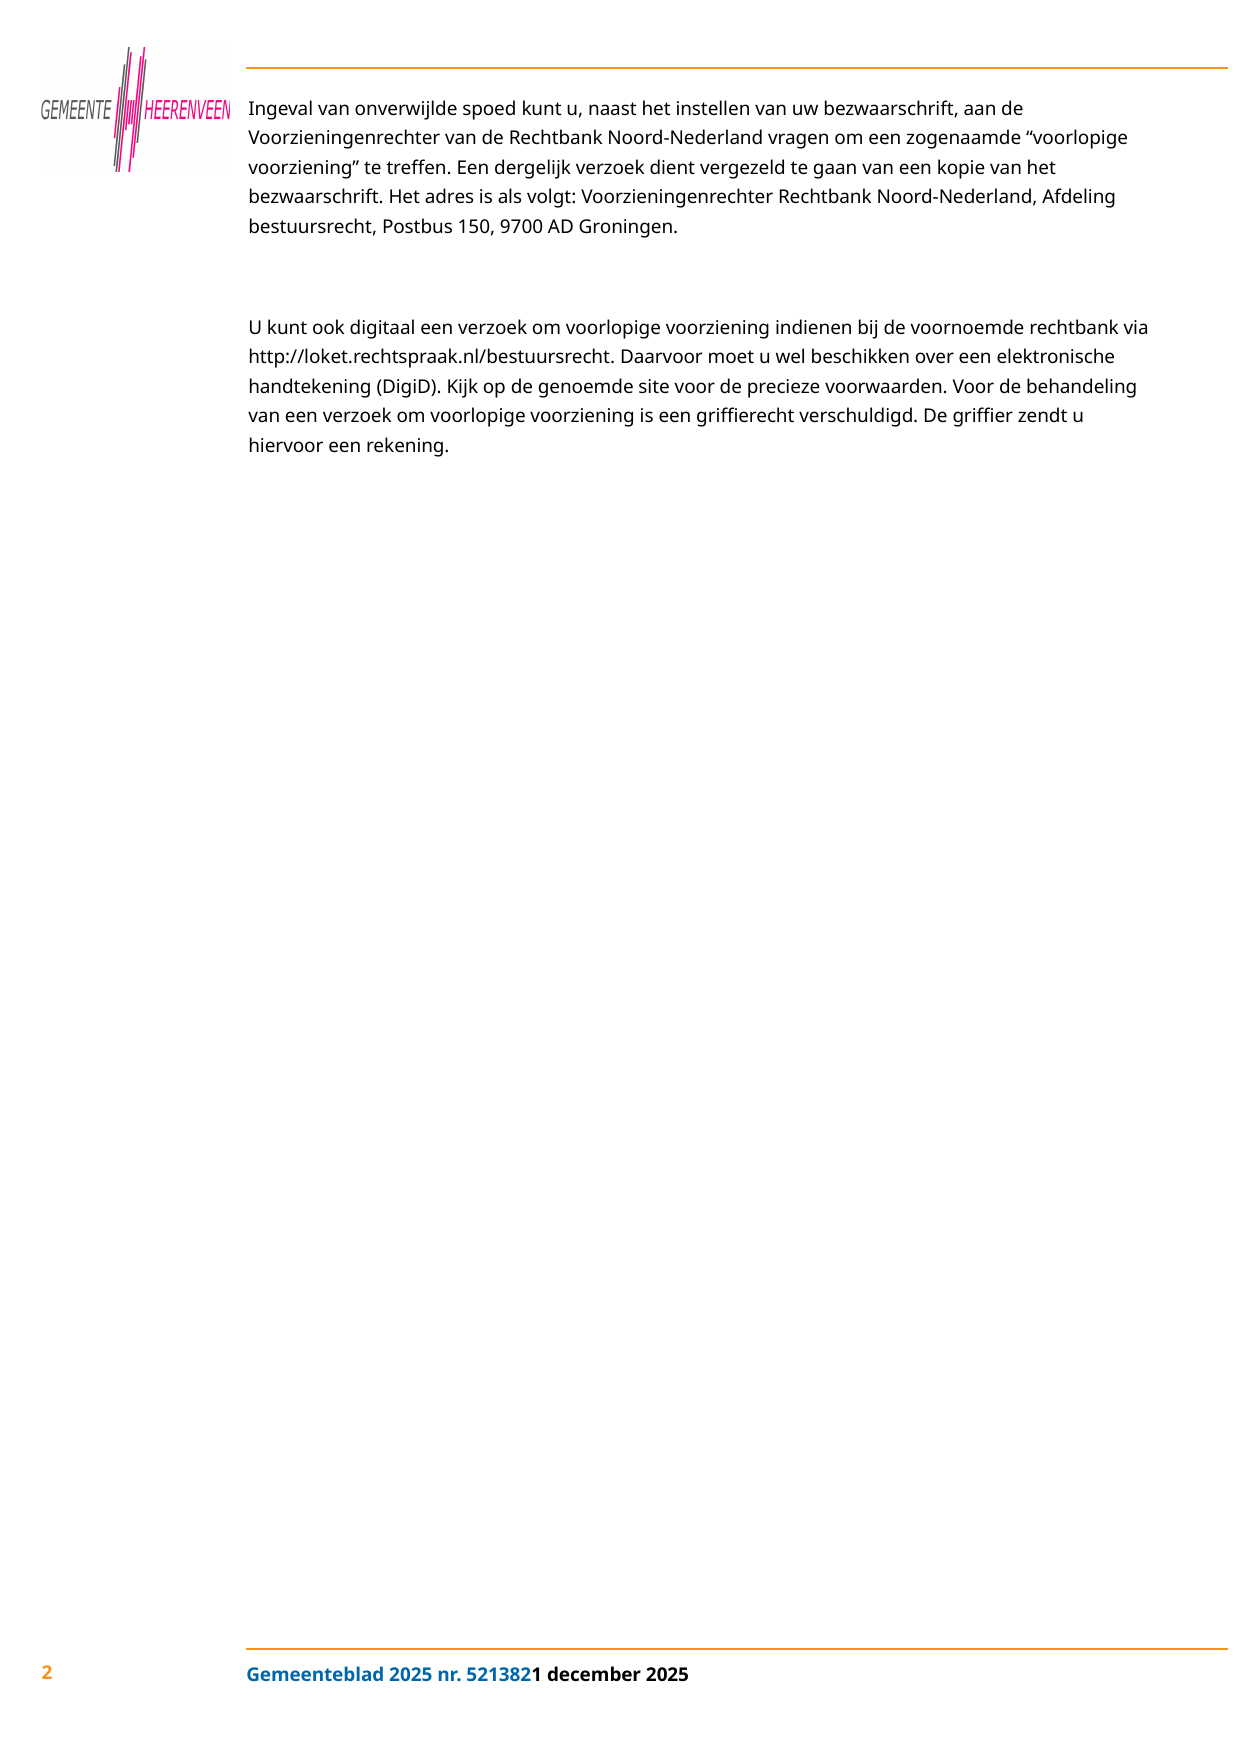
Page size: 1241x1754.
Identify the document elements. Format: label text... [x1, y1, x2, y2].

text U kunt ook digitaal een verzoek om voorlopige voorziening indienen bij de voornoemde rechtbank via http://loket.rechtspraak.nl/bestuursrecht. Daarvoor moet u wel beschikken over een elektronische handtekening (DigiD). Kijk op de genoemde site voor de precieze voorwaarden. Voor de behandeling van een verzoek om voorlopige voorziening is een griffierecht verschuldigd. De griffier zendt u hiervoor een rekening. [248, 314, 1152, 458]
picture [41, 47, 231, 172]
text Ingeval van onverwijlde spoed kunt u, naast het instellen van uw bezwaarschrift, aan de Voorzieningenrechter van de Rechtbank Noord-Nederland vragen om een zogenaamde “voorlopige voorziening” te treffen. Een dergelijk verzoek dient vergezeld te gaan van een kopie van het bezwaarschrift. Het adres is als volgt: Voorzieningenrechter Rechtbank Noord-Nederland, Afdeling bestuursrecht, Postbus 150, 9700 AD Groningen. [248, 95, 1152, 239]
